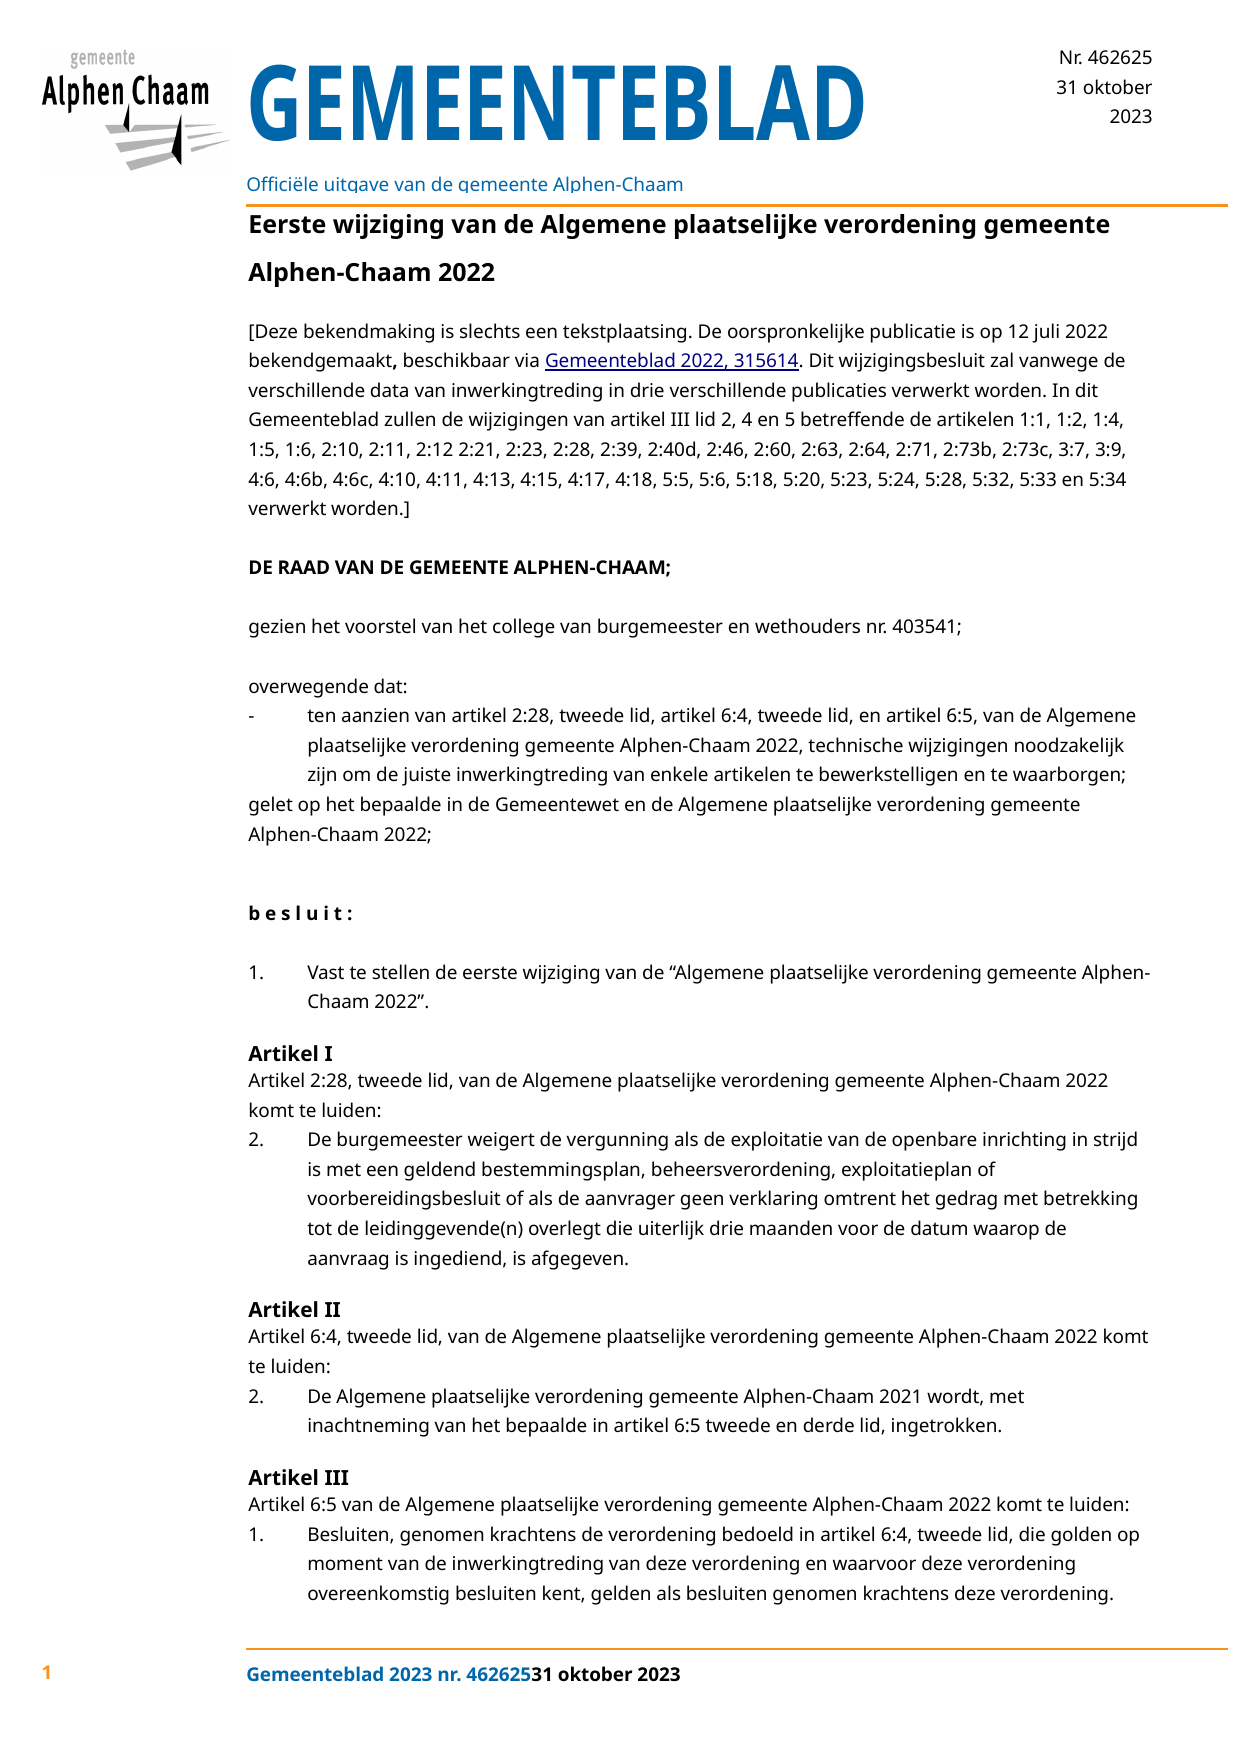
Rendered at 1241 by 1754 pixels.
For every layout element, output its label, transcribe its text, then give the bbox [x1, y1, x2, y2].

text Artikel III [248, 1463, 1152, 1491]
text Artikel 2:28, tweede lid, van de Algemene plaatselijke verordening gemeente Alphen-Chaam 2022 komt te luiden: [248, 1067, 1152, 1123]
text b e s l u i t : [248, 900, 1152, 925]
text Artikel 6:5 van de Algemene plaatselijke verordening gemeente Alphen-Chaam 2022 komt te luiden: [248, 1491, 1152, 1517]
text gezien het voorstel van het college van burgemeester en wethouders nr. 403541; [248, 614, 1152, 639]
list De burgemeester weigert de vergunning als de exploitatie van de openbare inrichting in strijd is met een geldend bestemmingsplan, beheersverordening, exploitatieplan of voorbereidingsbesluit of als de aanvrager geen verklaring omtrent het gedrag met betrekking tot de leidinggevende(n) overlegt die uiterlijk drie maanden voor de datum waarop de aanvraag is ingediend, is afgegeven. [248, 1126, 1152, 1271]
text gelet op het bepaalde in de Gemeentewet en de Algemene plaatselijke verordening gemeente Alphen-Chaam 2022; [248, 791, 1152, 847]
picture [41, 47, 231, 172]
list De Algemene plaatselijke verordening gemeente Alphen-Chaam 2021 wordt, met inachtneming van het bepaalde in artikel 6:5 tweede en derde lid, ingetrokken. [248, 1383, 1152, 1438]
list Vast te stellen de eerste wijziging van de “Algemene plaatselijke verordening gemeente Alphen-Chaam 2022”. [248, 959, 1152, 1014]
text Artikel I [248, 1039, 1152, 1067]
text overwegende dat: [248, 673, 1152, 699]
list ten aanzien van artikel 2:28, tweede lid, artikel 6:4, tweede lid, en artikel 6:5, van de Algemene plaatselijke verordening gemeente Alphen-Chaam 2022, technische wijzigingen noodzakelijk zijn om de juiste inwerkingtreding van enkele artikelen te bewerkstelligen en te waarborgen; [248, 702, 1152, 787]
list Besluiten, genomen krachtens de verordening bedoeld in artikel 6:4, tweede lid, die golden op moment van de inwerkingtreding van deze verordening en waarvoor deze verordening overeenkomstig besluiten kent, gelden als besluiten genomen krachtens deze verordening. [248, 1521, 1152, 1606]
text Eerste wijziging van de Algemene plaatselijke verordening gemeente Alphen-Chaam 2022 [248, 207, 1152, 288]
text DE RAAD VAN DE GEMEENTE ALPHEN-CHAAM; [248, 554, 1152, 580]
text [Deze bekendmaking is slechts een tekstplaatsing. De oorspronkelijke publicatie is op 12 juli 2022 bekendgemaakt, beschikbaar via Gemeenteblad 2022, 315614. Dit wijzigingsbesluit zal vanwege de verschillende data van inwerkingtreding in drie verschillende publicaties verwerkt worden. In dit Gemeenteblad zullen de wijzigingen van artikel III lid 2, 4 en 5 betreffende de artikelen 1:1, 1:2, 1:4, 1:5, 1:6, 2:10, 2:11, 2:12 2:21, 2:23, 2:28, 2:39, 2:40d, 2:46, 2:60, 2:63, 2:64, 2:71, 2:73b, 2:73c, 3:7, 3:9, 4:6, 4:6b, 4:6c, 4:10, 4:11, 4:13, 4:15, 4:17, 4:18, 5:5, 5:6, 5:18, 5:20, 5:23, 5:24, 5:28, 5:32, 5:33 en 5:34 verwerkt worden.] [248, 318, 1152, 521]
text Artikel 6:4, tweede lid, van de Algemene plaatselijke verordening gemeente Alphen-Chaam 2022 komt te luiden: [248, 1324, 1152, 1379]
text Artikel II [248, 1295, 1152, 1324]
